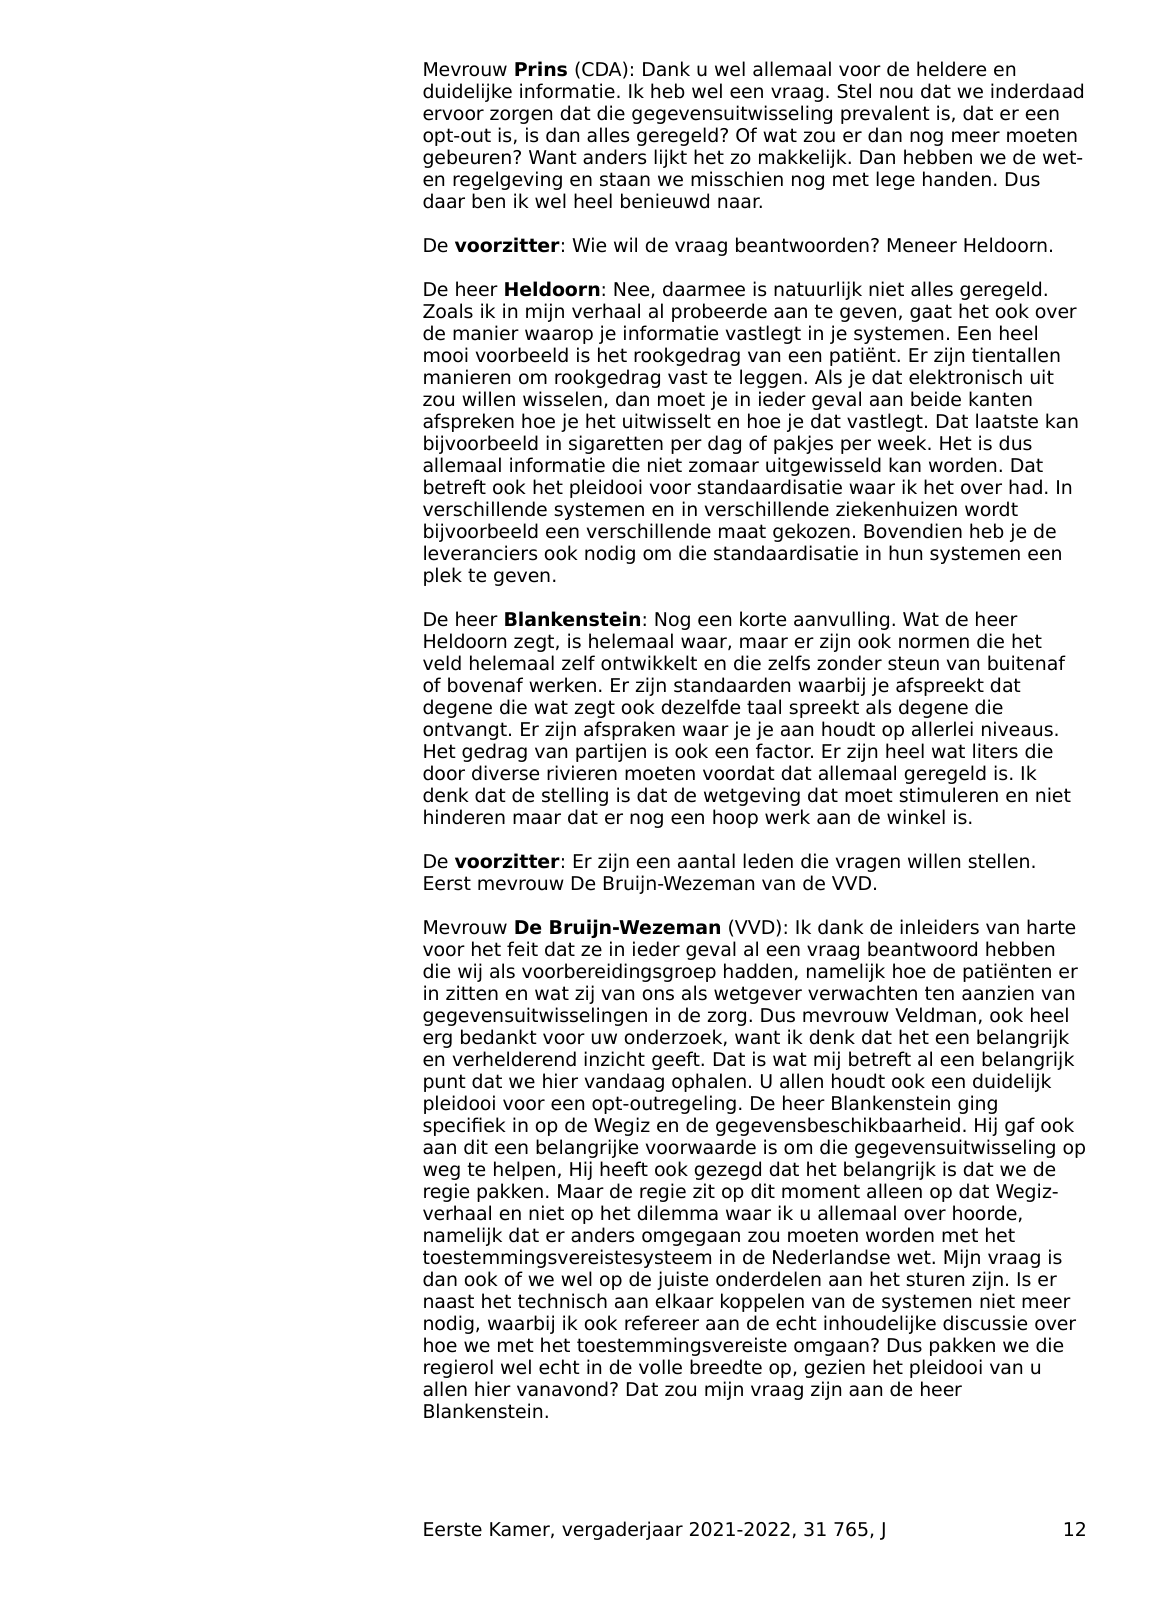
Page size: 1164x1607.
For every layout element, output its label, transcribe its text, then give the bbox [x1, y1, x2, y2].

text De voorzitter: Er zijn een aantal leden die vragen willen stellen. Eerst mevrouw De Bruijn-Wezeman van de VVD. [422, 851, 1087, 895]
text De heer Blankenstein: Nog een korte aanvulling. Wat de heer Heldoorn zegt, is helemaal waar, maar er zijn ook normen die het veld helemaal zelf ontwikkelt en die zelfs zonder steun van buitenaf of bovenaf werken. Er zijn standaarden waarbij je afspreekt dat degene die wat zegt ook dezelfde taal spreekt als degene die ontvangt. Er zijn afspraken waar je je aan houdt op allerlei niveaus. Het gedrag van partijen is ook een factor. Er zijn heel wat liters die door diverse rivieren moeten voordat dat allemaal geregeld is. Ik denk dat de stelling is dat de wetgeving dat moet stimuleren en niet hinderen maar dat er nog een hoop werk aan de winkel is. [422, 609, 1087, 829]
text De voorzitter: Wie wil de vraag beantwoorden? Meneer Heldoorn. [422, 235, 1087, 257]
text Mevrouw De Bruijn-Wezeman (VVD): Ik dank de inleiders van harte voor het feit dat ze in ieder geval al een vraag beantwoord hebben die wij als voorbereidingsgroep hadden, namelijk hoe de patiënten er in zitten en wat zij van ons als wetgever verwachten ten aanzien van gegevensuitwisselingen in de zorg. Dus mevrouw Veldman, ook heel erg bedankt voor uw onderzoek, want ik denk dat het een belangrijk en verhelderend inzicht geeft. Dat is wat mij betreft al een belangrijk punt dat we hier vandaag ophalen. U allen houdt ook een duidelijk pleidooi voor een opt-outregeling. De heer Blankenstein ging specifiek in op de Wegiz en de gegevensbeschikbaarheid. Hij gaf ook aan dit een belangrijke voorwaarde is om die gegevensuitwisseling op weg te helpen, Hij heeft ook gezegd dat het belangrijk is dat we de regie pakken. Maar de regie zit op dit moment alleen op dat Wegiz-verhaal en niet op het dilemma waar ik u allemaal over hoorde, namelijk dat er anders omgegaan zou moeten worden met het toestemmingsvereistesysteem in de Nederlandse wet. Mijn vraag is dan ook of we wel op de juiste onderdelen aan het sturen zijn. Is er naast het technisch aan elkaar koppelen van de systemen niet meer nodig, waarbij ik ook refereer aan de echt inhoudelijke discussie over hoe we met het toestemmingsvereiste omgaan? Dus pakken we die regierol wel echt in de volle breedte op, gezien het pleidooi van u allen hier vanavond? Dat zou mijn vraag zijn aan de heer Blankenstein. [422, 917, 1087, 1423]
text Mevrouw Prins (CDA): Dank u wel allemaal voor de heldere en duidelijke informatie. Ik heb wel een vraag. Stel nou dat we inderdaad ervoor zorgen dat die gegevensuitwisseling prevalent is, dat er een opt-out is, is dan alles geregeld? Of wat zou er dan nog meer moeten gebeuren? Want anders lijkt het zo makkelijk. Dan hebben we de wet- en regelgeving en staan we misschien nog met lege handen. Dus daar ben ik wel heel benieuwd naar. [422, 59, 1087, 213]
text De heer Heldoorn: Nee, daarmee is natuurlijk niet alles geregeld. Zoals ik in mijn verhaal al probeerde aan te geven, gaat het ook over de manier waarop je informatie vastlegt in je systemen. Een heel mooi voorbeeld is het rookgedrag van een patiënt. Er zijn tientallen manieren om rookgedrag vast te leggen. Als je dat elektronisch uit zou willen wisselen, dan moet je in ieder geval aan beide kanten afspreken hoe je het uitwisselt en hoe je dat vastlegt. Dat laatste kan bijvoorbeeld in sigaretten per dag of pakjes per week. Het is dus allemaal informatie die niet zomaar uitgewisseld kan worden. Dat betreft ook het pleidooi voor standaardisatie waar ik het over had. In verschillende systemen en in verschillende ziekenhuizen wordt bijvoorbeeld een verschillende maat gekozen. Bovendien heb je de leveranciers ook nodig om die standaardisatie in hun systemen een plek te geven. [422, 279, 1087, 587]
